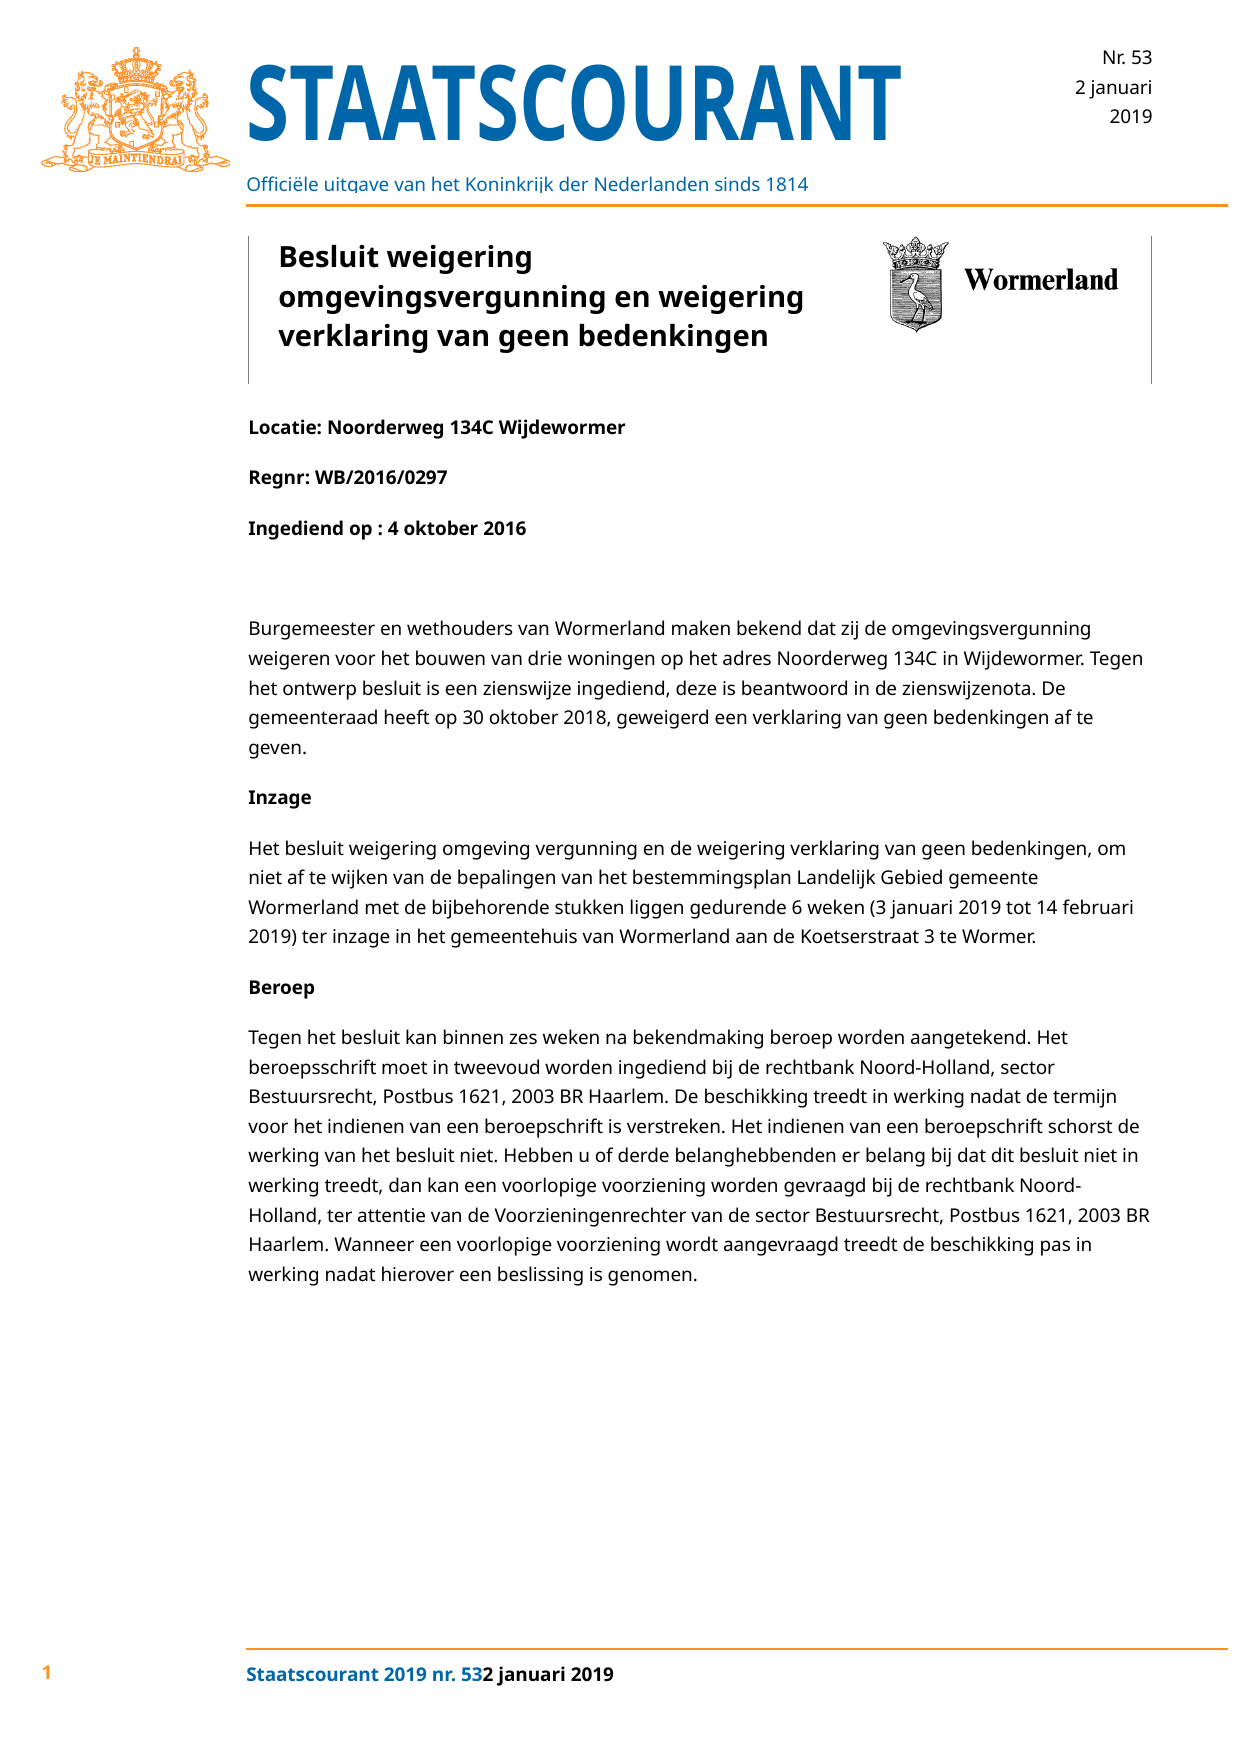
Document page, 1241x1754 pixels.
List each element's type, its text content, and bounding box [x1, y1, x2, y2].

text Beroep [248, 974, 1152, 1000]
picture [41, 47, 231, 172]
text Tegen het besluit kan binnen zes weken na bekendmaking beroep worden aangetekend. Het beroepsschrift moet in tweevoud worden ingediend bij de rechtbank Noord-Holland, sector Bestuursrecht, Postbus 1621, 2003 BR Haarlem. De beschikking treedt in werking nadat de termijn voor het indienen van een beroepschrift is verstreken. Het indienen van een beroepschrift schorst de werking van het besluit niet. Hebben u of derde belanghebbenden er belang bij dat dit besluit niet in werking treedt, dan kan een voorlopige voorziening worden gevraagd bij de rechtbank Noord-Holland, ter attentie van de Voorzieningenrechter van de sector Bestuursrecht, Postbus 1621, 2003 BR Haarlem. Wanneer een voorlopige voorziening wordt aangevraagd treedt de beschikking pas in werking nadat hierover een beslissing is genomen. [248, 1024, 1152, 1287]
text Inzage [248, 784, 1152, 810]
table_header Besluit weigering omgevingsvergunning en weigering verklaring van geen bedenkingen [249, 236, 850, 384]
text Burgemeester en wethouders van Wormerland maken bekend dat zij de omgevingsvergunning weigeren voor het bouwen van drie woningen op het adres Noorderweg 134C in Wijdewormer. Tegen het ontwerp besluit is een zienswijze ingediend, deze is beantwoord in de zienswijzenota. De gemeenteraad heeft op 30 oktober 2018, geweigerd een verklaring van geen bedenkingen af te geven. [248, 616, 1152, 760]
text Locatie: Noorderweg 134C Wijdewormer [248, 414, 1152, 440]
text Het besluit weigering omgeving vergunning en de weigering verklaring van geen bedenkingen, om niet af te wijken van de bepalingen van het bestemmingsplan Landelijk Gebied gemeente Wormerland met de bijbehorende stukken liggen gedurende 6 weken (3 januari 2019 tot 14 februari 2019) ter inzage in het gemeentehuis van Wormerland aan de Koetserstraat 3 te Wormer. [248, 835, 1152, 949]
text Ingediend op : 4 oktober 2016 [248, 515, 1152, 541]
text Regnr: WB/2016/0297 [248, 464, 1152, 490]
picture [882, 236, 1119, 334]
table_header [850, 236, 1151, 384]
